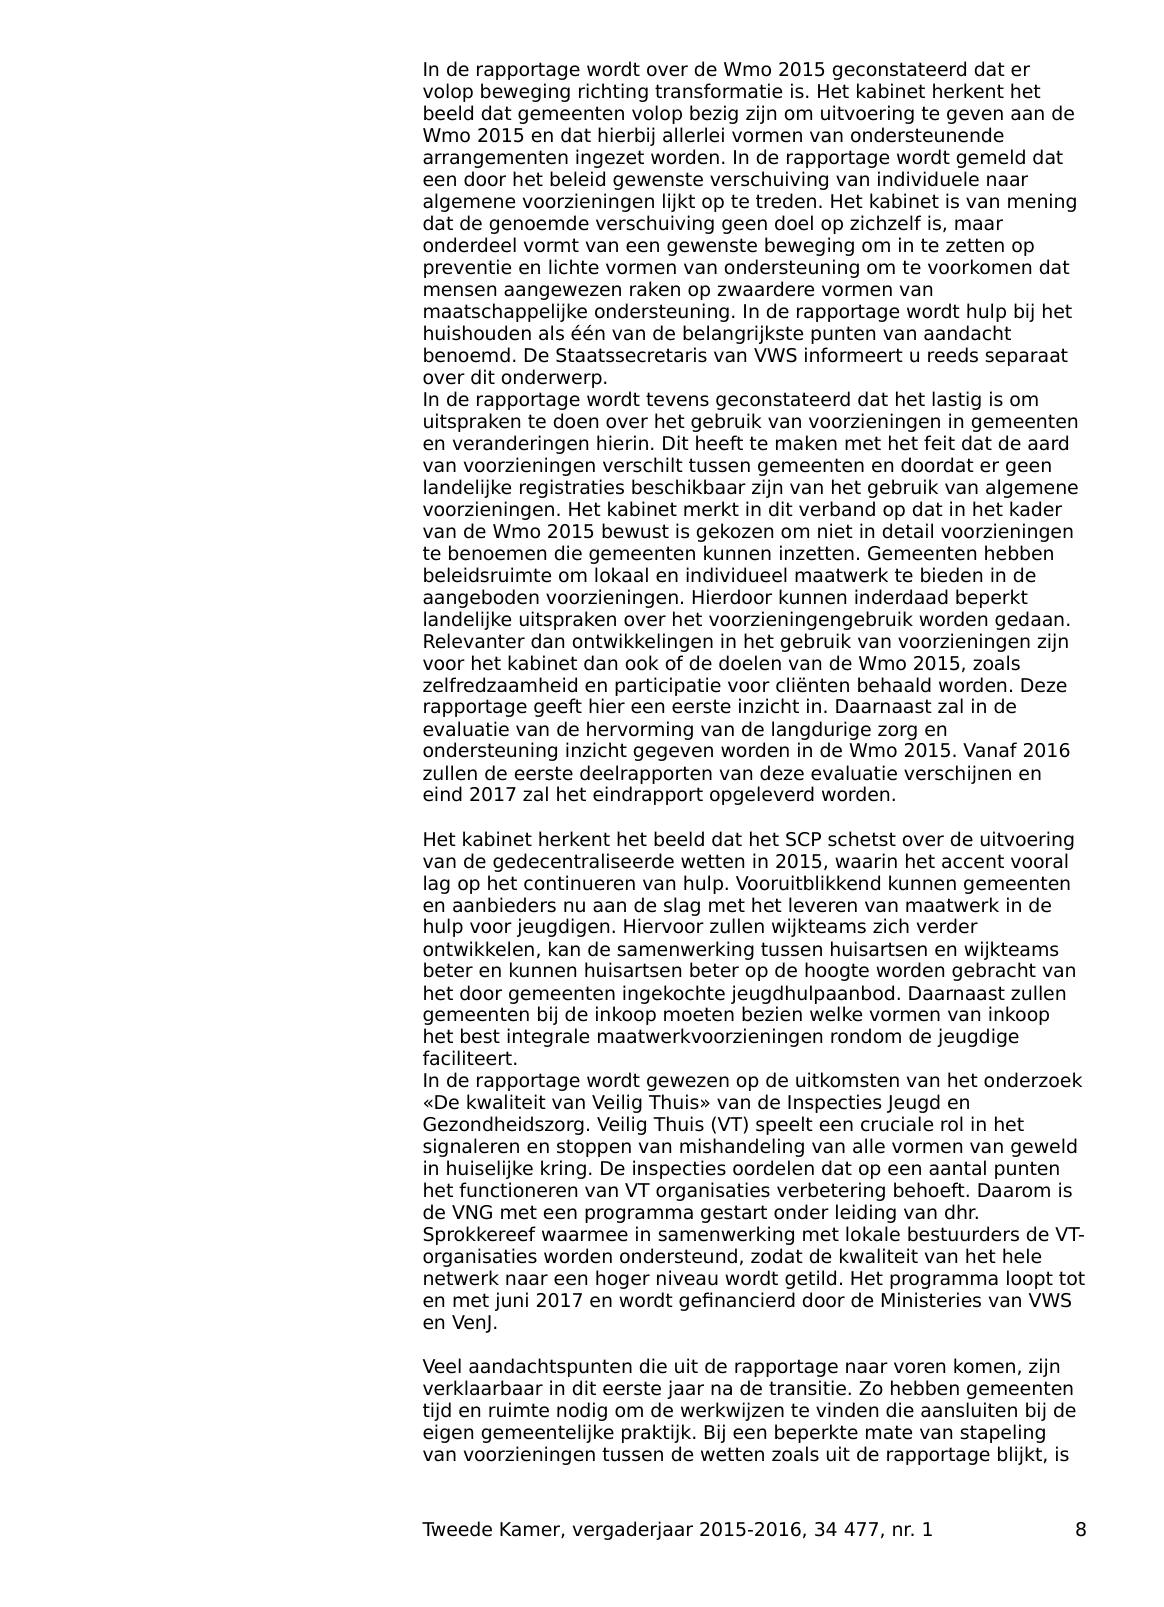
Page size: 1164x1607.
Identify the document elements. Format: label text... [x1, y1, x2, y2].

text In de rapportage wordt over de Wmo 2015 geconstateerd dat er volop beweging richting transformatie is. Het kabinet herkent het beeld dat gemeenten volop bezig zijn om uitvoering te geven aan de Wmo 2015 en dat hierbij allerlei vormen van ondersteunende arrangementen ingezet worden. In de rapportage wordt gemeld dat een door het beleid gewenste verschuiving van individuele naar algemene voorzieningen lijkt op te treden. Het kabinet is van mening dat de genoemde verschuiving geen doel op zichzelf is, maar onderdeel vormt van een gewenste beweging om in te zetten op preventie en lichte vormen van ondersteuning om te voorkomen dat mensen aangewezen raken op zwaardere vormen van maatschappelijke ondersteuning. In de rapportage wordt hulp bij het huishouden als één van de belangrijkste punten van aandacht benoemd. De Staatssecretaris van VWS informeert u reeds separaat over dit onderwerp. [422, 59, 1087, 389]
text Het kabinet herkent het beeld dat het SCP schetst over de uitvoering van de gedecentraliseerde wetten in 2015, waarin het accent vooral lag op het continueren van hulp. Vooruitblikkend kunnen gemeenten en aanbieders nu aan de slag met het leveren van maatwerk in de hulp voor jeugdigen. Hiervoor zullen wijkteams zich verder ontwikkelen, kan de samenwerking tussen huisartsen en wijkteams beter en kunnen huisartsen beter op de hoogte worden gebracht van het door gemeenten ingekochte jeugdhulpaanbod. Daarnaast zullen gemeenten bij de inkoop moeten bezien welke vormen van inkoop het best integrale maatwerkvoorzieningen rondom de jeugdige faciliteert. [422, 828, 1087, 1070]
text Veel aandachtspunten die uit de rapportage naar voren komen, zijn verklaarbaar in dit eerste jaar na de transitie. Zo hebben gemeenten tijd en ruimte nodig om de werkwijzen te vinden die aansluiten bij de eigen gemeentelijke praktijk. Bij een beperkte mate van stapeling van voorzieningen tussen de wetten zoals uit de rapportage blijkt, is [422, 1356, 1087, 1466]
text In de rapportage wordt tevens geconstateerd dat het lastig is om uitspraken te doen over het gebruik van voorzieningen in gemeenten en veranderingen hierin. Dit heeft te maken met het feit dat de aard van voorzieningen verschilt tussen gemeenten en doordat er geen landelijke registraties beschikbaar zijn van het gebruik van algemene voorzieningen. Het kabinet merkt in dit verband op dat in het kader van de Wmo 2015 bewust is gekozen om niet in detail voorzieningen te benoemen die gemeenten kunnen inzetten. Gemeenten hebben beleidsruimte om lokaal en individueel maatwerk te bieden in de aangeboden voorzieningen. Hierdoor kunnen inderdaad beperkt landelijke uitspraken over het voorzieningengebruik worden gedaan. Relevanter dan ontwikkelingen in het gebruik van voorzieningen zijn voor het kabinet dan ook of de doelen van de Wmo 2015, zoals zelfredzaamheid en participatie voor cliënten behaald worden. Deze rapportage geeft hier een eerste inzicht in. Daarnaast zal in de evaluatie van de hervorming van de langdurige zorg en ondersteuning inzicht gegeven worden in de Wmo 2015. Vanaf 2016 zullen de eerste deelrapporten van deze evaluatie verschijnen en eind 2017 zal het eindrapport opgeleverd worden. [422, 389, 1087, 806]
text In de rapportage wordt gewezen op de uitkomsten van het onderzoek «De kwaliteit van Veilig Thuis» van de Inspecties Jeugd en Gezondheidszorg. Veilig Thuis (VT) speelt een cruciale rol in het signaleren en stoppen van mishandeling van alle vormen van geweld in huiselijke kring. De inspecties oordelen dat op een aantal punten het functioneren van VT organisaties verbetering behoeft. Daarom is de VNG met een programma gestart onder leiding van dhr. Sprokkereef waarmee in samenwerking met lokale bestuurders de VT-organisaties worden ondersteund, zodat de kwaliteit van het hele netwerk naar een hoger niveau wordt getild. Het programma loopt tot en met juni 2017 en wordt gefinancierd door de Ministeries van VWS en VenJ. [422, 1070, 1087, 1334]
